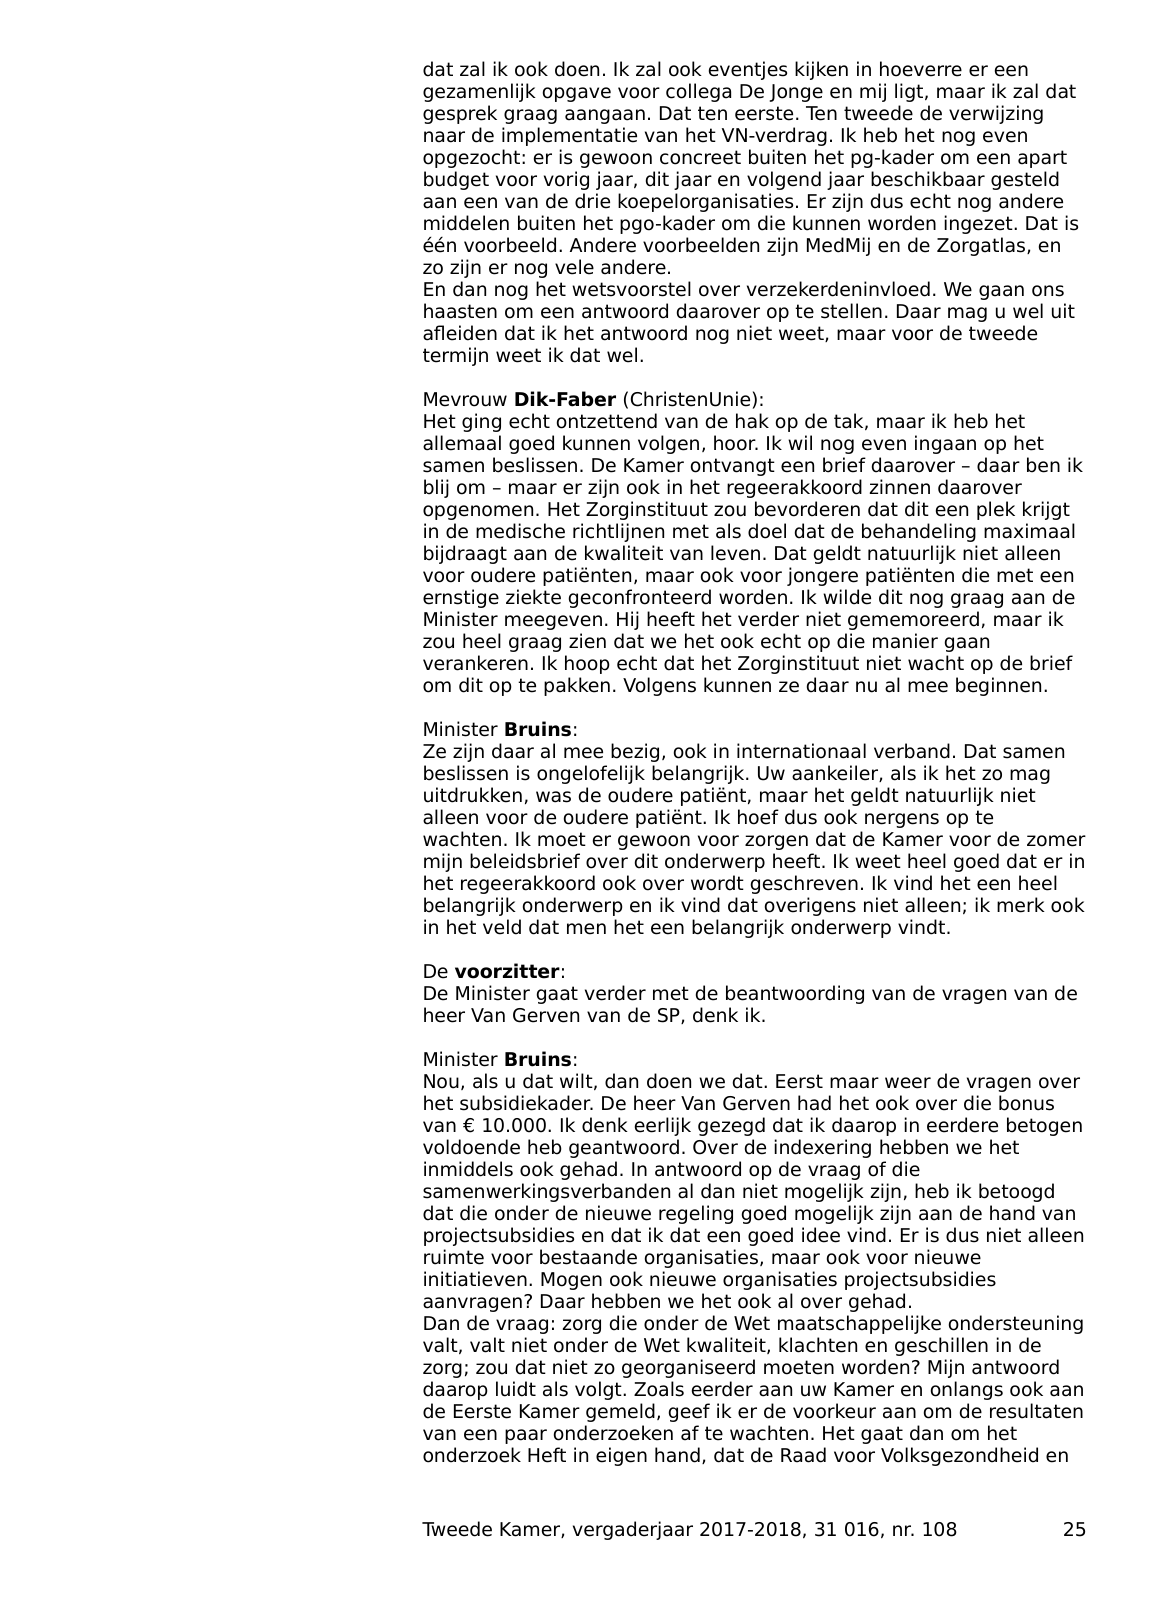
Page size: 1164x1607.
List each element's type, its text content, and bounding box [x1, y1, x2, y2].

text Minister Bruins: [422, 719, 1087, 741]
text Minister Bruins: [422, 1049, 1087, 1071]
text De Minister gaat verder met de beantwoording van de vragen van de heer Van Gerven van de SP, denk ik. [422, 983, 1087, 1027]
text Nou, als u dat wilt, dan doen we dat. Eerst maar weer de vragen over het subsidiekader. De heer Van Gerven had het ook over die bonus van € 10.000. Ik denk eerlijk gezegd dat ik daarop in eerdere betogen voldoende heb geantwoord. Over de indexering hebben we het inmiddels ook gehad. In antwoord op de vraag of die samenwerkingsverbanden al dan niet mogelijk zijn, heb ik betoogd dat die onder de nieuwe regeling goed mogelijk zijn aan de hand van projectsubsidies en dat ik dat een goed idee vind. Er is dus niet alleen ruimte voor bestaande organisaties, maar ook voor nieuwe initiatieven. Mogen ook nieuwe organisaties projectsubsidies aanvragen? Daar hebben we het ook al over gehad. [422, 1071, 1087, 1313]
text Ze zijn daar al mee bezig, ook in internationaal verband. Dat samen beslissen is ongelofelijk belangrijk. Uw aankeiler, als ik het zo mag uitdrukken, was de oudere patiënt, maar het geldt natuurlijk niet alleen voor de oudere patiënt. Ik hoef dus ook nergens op te wachten. Ik moet er gewoon voor zorgen dat de Kamer voor de zomer mijn beleidsbrief over dit onderwerp heeft. Ik weet heel goed dat er in het regeerakkoord ook over wordt geschreven. Ik vind het een heel belangrijk onderwerp en ik vind dat overigens niet alleen; ik merk ook in het veld dat men het een belangrijk onderwerp vindt. [422, 741, 1087, 939]
text De voorzitter: [422, 961, 1087, 983]
text Dan de vraag: zorg die onder de Wet maatschappelijke ondersteuning valt, valt niet onder de Wet kwaliteit, klachten en geschillen in de zorg; zou dat niet zo georganiseerd moeten worden? Mijn antwoord daarop luidt als volgt. Zoals eerder aan uw Kamer en onlangs ook aan de Eerste Kamer gemeld, geef ik er de voorkeur aan om de resultaten van een paar onderzoeken af te wachten. Het gaat dan om het onderzoek Heft in eigen hand, dat de Raad voor Volksgezondheid en [422, 1313, 1087, 1467]
text Mevrouw Dik-Faber (ChristenUnie): [422, 389, 1087, 411]
text Het ging echt ontzettend van de hak op de tak, maar ik heb het allemaal goed kunnen volgen, hoor. Ik wil nog even ingaan op het samen beslissen. De Kamer ontvangt een brief daarover – daar ben ik blij om – maar er zijn ook in het regeerakkoord zinnen daarover opgenomen. Het Zorginstituut zou bevorderen dat dit een plek krijgt in de medische richtlijnen met als doel dat de behandeling maximaal bijdraagt aan de kwaliteit van leven. Dat geldt natuurlijk niet alleen voor oudere patiënten, maar ook voor jongere patiënten die met een ernstige ziekte geconfronteerd worden. Ik wilde dit nog graag aan de Minister meegeven. Hij heeft het verder niet gememoreerd, maar ik zou heel graag zien dat we het ook echt op die manier gaan verankeren. Ik hoop echt dat het Zorginstituut niet wacht op de brief om dit op te pakken. Volgens kunnen ze daar nu al mee beginnen. [422, 411, 1087, 697]
text dat zal ik ook doen. Ik zal ook eventjes kijken in hoeverre er een gezamenlijk opgave voor collega De Jonge en mij ligt, maar ik zal dat gesprek graag aangaan. Dat ten eerste. Ten tweede de verwijzing naar de implementatie van het VN-verdrag. Ik heb het nog even opgezocht: er is gewoon concreet buiten het pg-kader om een apart budget voor vorig jaar, dit jaar en volgend jaar beschikbaar gesteld aan een van de drie koepelorganisaties. Er zijn dus echt nog andere middelen buiten het pgo-kader om die kunnen worden ingezet. Dat is één voorbeeld. Andere voorbeelden zijn MedMij en de Zorgatlas, en zo zijn er nog vele andere. [422, 59, 1087, 279]
text En dan nog het wetsvoorstel over verzekerdeninvloed. We gaan ons haasten om een antwoord daarover op te stellen. Daar mag u wel uit afleiden dat ik het antwoord nog niet weet, maar voor de tweede termijn weet ik dat wel. [422, 279, 1087, 367]
